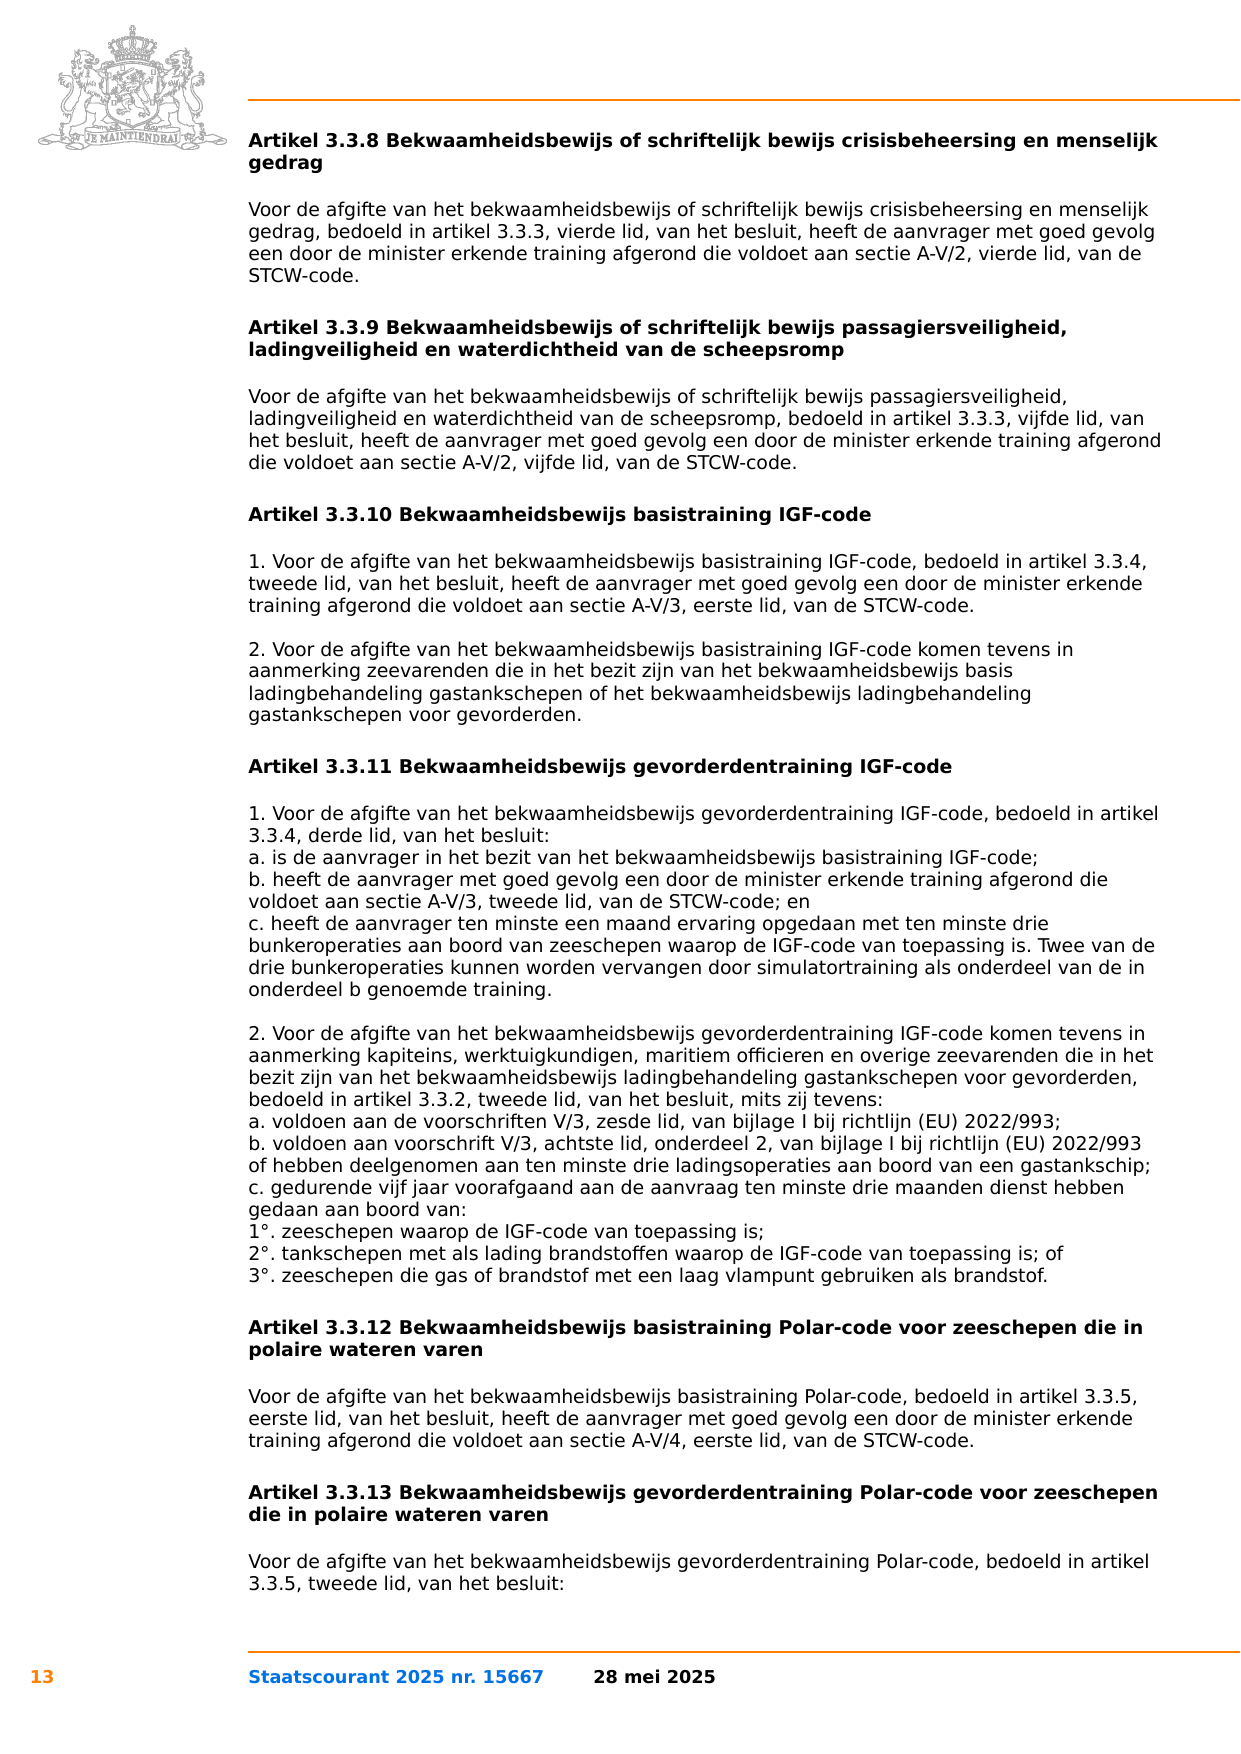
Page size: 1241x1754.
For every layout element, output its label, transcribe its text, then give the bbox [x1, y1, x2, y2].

text 2. Voor de afgifte van het bekwaamheidsbewijs gevorderdentraining IGF-code komen tevens in aanmerking kapiteins, werktuigkundigen, maritiem officieren en overige zeevarenden die in het bezit zijn van het bekwaamheidsbewijs ladingbehandeling gastankschepen voor gevorderden, bedoeld in artikel 3.3.2, tweede lid, van het besluit, mits zij tevens: [248, 1023, 1163, 1111]
text a. is de aanvrager in het bezit van het bekwaamheidsbewijs basistraining IGF-code; [248, 847, 1163, 869]
picture [38, 25, 227, 150]
subtitle Artikel 3.3.10 Bekwaamheidsbewijs basistraining IGF-code [248, 504, 1163, 526]
text Voor de afgifte van het bekwaamheidsbewijs of schriftelijk bewijs crisisbeheersing en menselijk gedrag, bedoeld in artikel 3.3.3, vierde lid, van het besluit, heeft de aanvrager met goed gevolg een door de minister erkende training afgerond die voldoet aan sectie A-V/2, vierde lid, van de STCW-code. [248, 199, 1163, 287]
text c. gedurende vijf jaar voorafgaand aan de aanvraag ten minste drie maanden dienst hebben gedaan aan boord van: [248, 1177, 1163, 1221]
text Voor de afgifte van het bekwaamheidsbewijs basistraining Polar-code, bedoeld in artikel 3.3.5, eerste lid, van het besluit, heeft de aanvrager met goed gevolg een door de minister erkende training afgerond die voldoet aan sectie A-V/4, eerste lid, van de STCW-code. [248, 1386, 1163, 1452]
text b. heeft de aanvrager met goed gevolg een door de minister erkende training afgerond die voldoet aan sectie A-V/3, tweede lid, van de STCW-code; en [248, 869, 1163, 913]
subtitle Artikel 3.3.12 Bekwaamheidsbewijs basistraining Polar-code voor zeeschepen die in polaire wateren varen [248, 1317, 1163, 1361]
subtitle Artikel 3.3.8 Bekwaamheidsbewijs of schriftelijk bewijs crisisbeheersing en menselijk gedrag [248, 130, 1163, 174]
text c. heeft de aanvrager ten minste een maand ervaring opgedaan met ten minste drie bunkeroperaties aan boord van zeeschepen waarop de IGF-code van toepassing is. Twee van de drie bunkeroperaties kunnen worden vervangen door simulatortraining als onderdeel van de in onderdeel b genoemde training. [248, 913, 1163, 1001]
text 2°. tankschepen met als lading brandstoffen waarop de IGF-code van toepassing is; of [248, 1243, 1163, 1265]
subtitle Artikel 3.3.13 Bekwaamheidsbewijs gevorderdentraining Polar-code voor zeeschepen die in polaire wateren varen [248, 1482, 1163, 1526]
text 1. Voor de afgifte van het bekwaamheidsbewijs gevorderdentraining IGF-code, bedoeld in artikel 3.3.4, derde lid, van het besluit: [248, 803, 1163, 847]
text b. voldoen aan voorschrift V/3, achtste lid, onderdeel 2, van bijlage I bij richtlijn (EU) 2022/993 of hebben deelgenomen aan ten minste drie ladingsoperaties aan boord van een gastankschip; [248, 1133, 1163, 1177]
text Voor de afgifte van het bekwaamheidsbewijs gevorderdentraining Polar-code, bedoeld in artikel 3.3.5, tweede lid, van het besluit: [248, 1551, 1163, 1594]
subtitle Artikel 3.3.11 Bekwaamheidsbewijs gevorderdentraining IGF-code [248, 756, 1163, 778]
text 1°. zeeschepen waarop de IGF-code van toepassing is; [248, 1221, 1163, 1243]
text 1. Voor de afgifte van het bekwaamheidsbewijs basistraining IGF-code, bedoeld in artikel 3.3.4, tweede lid, van het besluit, heeft de aanvrager met goed gevolg een door de minister erkende training afgerond die voldoet aan sectie A-V/3, eerste lid, van de STCW-code. [248, 551, 1163, 617]
text a. voldoen aan de voorschriften V/3, zesde lid, van bijlage I bij richtlijn (EU) 2022/993; [248, 1111, 1163, 1133]
subtitle Artikel 3.3.9 Bekwaamheidsbewijs of schriftelijk bewijs passagiersveiligheid, ladingveiligheid en waterdichtheid van de scheepsromp [248, 317, 1163, 361]
text Voor de afgifte van het bekwaamheidsbewijs of schriftelijk bewijs passagiersveiligheid, ladingveiligheid en waterdichtheid van de scheepsromp, bedoeld in artikel 3.3.3, vijfde lid, van het besluit, heeft de aanvrager met goed gevolg een door de minister erkende training afgerond die voldoet aan sectie A-V/2, vijfde lid, van de STCW-code. [248, 386, 1163, 474]
text 2. Voor de afgifte van het bekwaamheidsbewijs basistraining IGF-code komen tevens in aanmerking zeevarenden die in het bezit zijn van het bekwaamheidsbewijs basis ladingbehandeling gastankschepen of het bekwaamheidsbewijs ladingbehandeling gastankschepen voor gevorderden. [248, 638, 1163, 726]
text 3°. zeeschepen die gas of brandstof met een laag vlampunt gebruiken als brandstof. [248, 1265, 1163, 1287]
